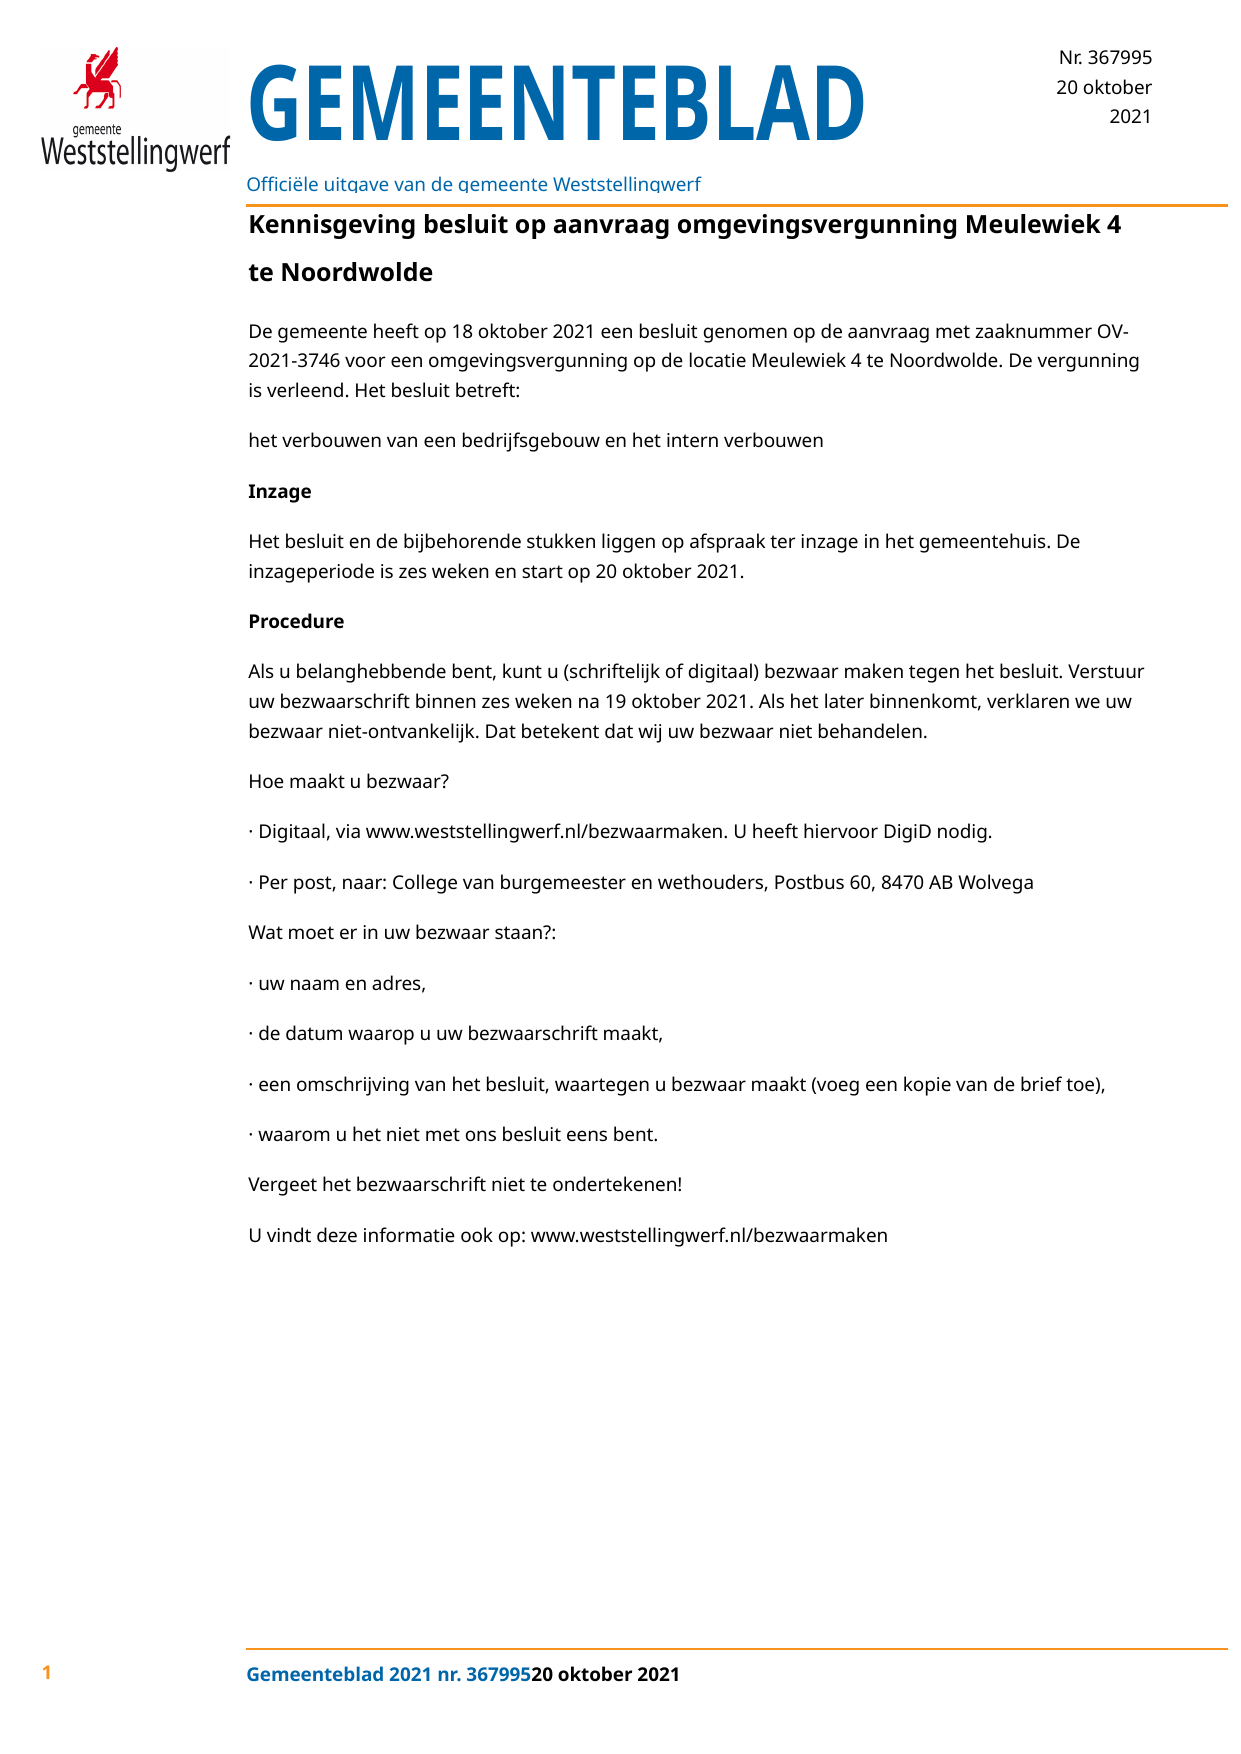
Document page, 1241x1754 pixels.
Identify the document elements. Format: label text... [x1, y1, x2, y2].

text het verbouwen van een bedrijfsgebouw en het intern verbouwen [248, 427, 1152, 453]
text Procedure [248, 608, 1152, 634]
text Wat moet er in uw bezwaar staan?: [248, 919, 1152, 945]
text Hoe maakt u bezwaar? [248, 768, 1152, 794]
text · Digitaal, via www.weststellingwerf.nl/bezwaarmaken. U heeft hiervoor DigiD nodig. [248, 819, 1152, 844]
text Als u belanghebbende bent, kunt u (schriftelijk of digitaal) bezwaar maken tegen het besluit. Verstuur uw bezwaarschrift binnen zes weken na 19 oktober 2021. Als het later binnenkomt, verklaren we uw bezwaar niet-ontvankelijk. Dat betekent dat wij uw bezwaar niet behandelen. [248, 659, 1152, 744]
text · een omschrijving van het besluit, waartegen u bezwaar maakt (voeg een kopie van de brief toe), [248, 1071, 1152, 1097]
text Kennisgeving besluit op aanvraag omgevingsvergunning Meulewiek 4 te Noordwolde [248, 207, 1152, 288]
text · de datum waarop u uw bezwaarschrift maakt, [248, 1020, 1152, 1046]
text U vindt deze informatie ook op: www.weststellingwerf.nl/bezwaarmaken [248, 1222, 1152, 1248]
text Het besluit en de bijbehorende stukken liggen op afspraak ter inzage in het gemeentehuis. De inzageperiode is zes weken en start op 20 oktober 2021. [248, 528, 1152, 584]
text · uw naam en adres, [248, 970, 1152, 996]
text Vergeet het bezwaarschrift niet te ondertekenen! [248, 1172, 1152, 1197]
text · waarom u het niet met ons besluit eens bent. [248, 1121, 1152, 1147]
text Inzage [248, 478, 1152, 504]
text De gemeente heeft op 18 oktober 2021 een besluit genomen op de aanvraag met zaaknummer OV-2021-3746 voor een omgevingsvergunning op de locatie Meulewiek 4 te Noordwolde. De vergunning is verleend. Het besluit betreft: [248, 318, 1152, 403]
picture [41, 47, 231, 172]
text · Per post, naar: College van burgemeester en wethouders, Postbus 60, 8470 AB Wolvega [248, 869, 1152, 895]
